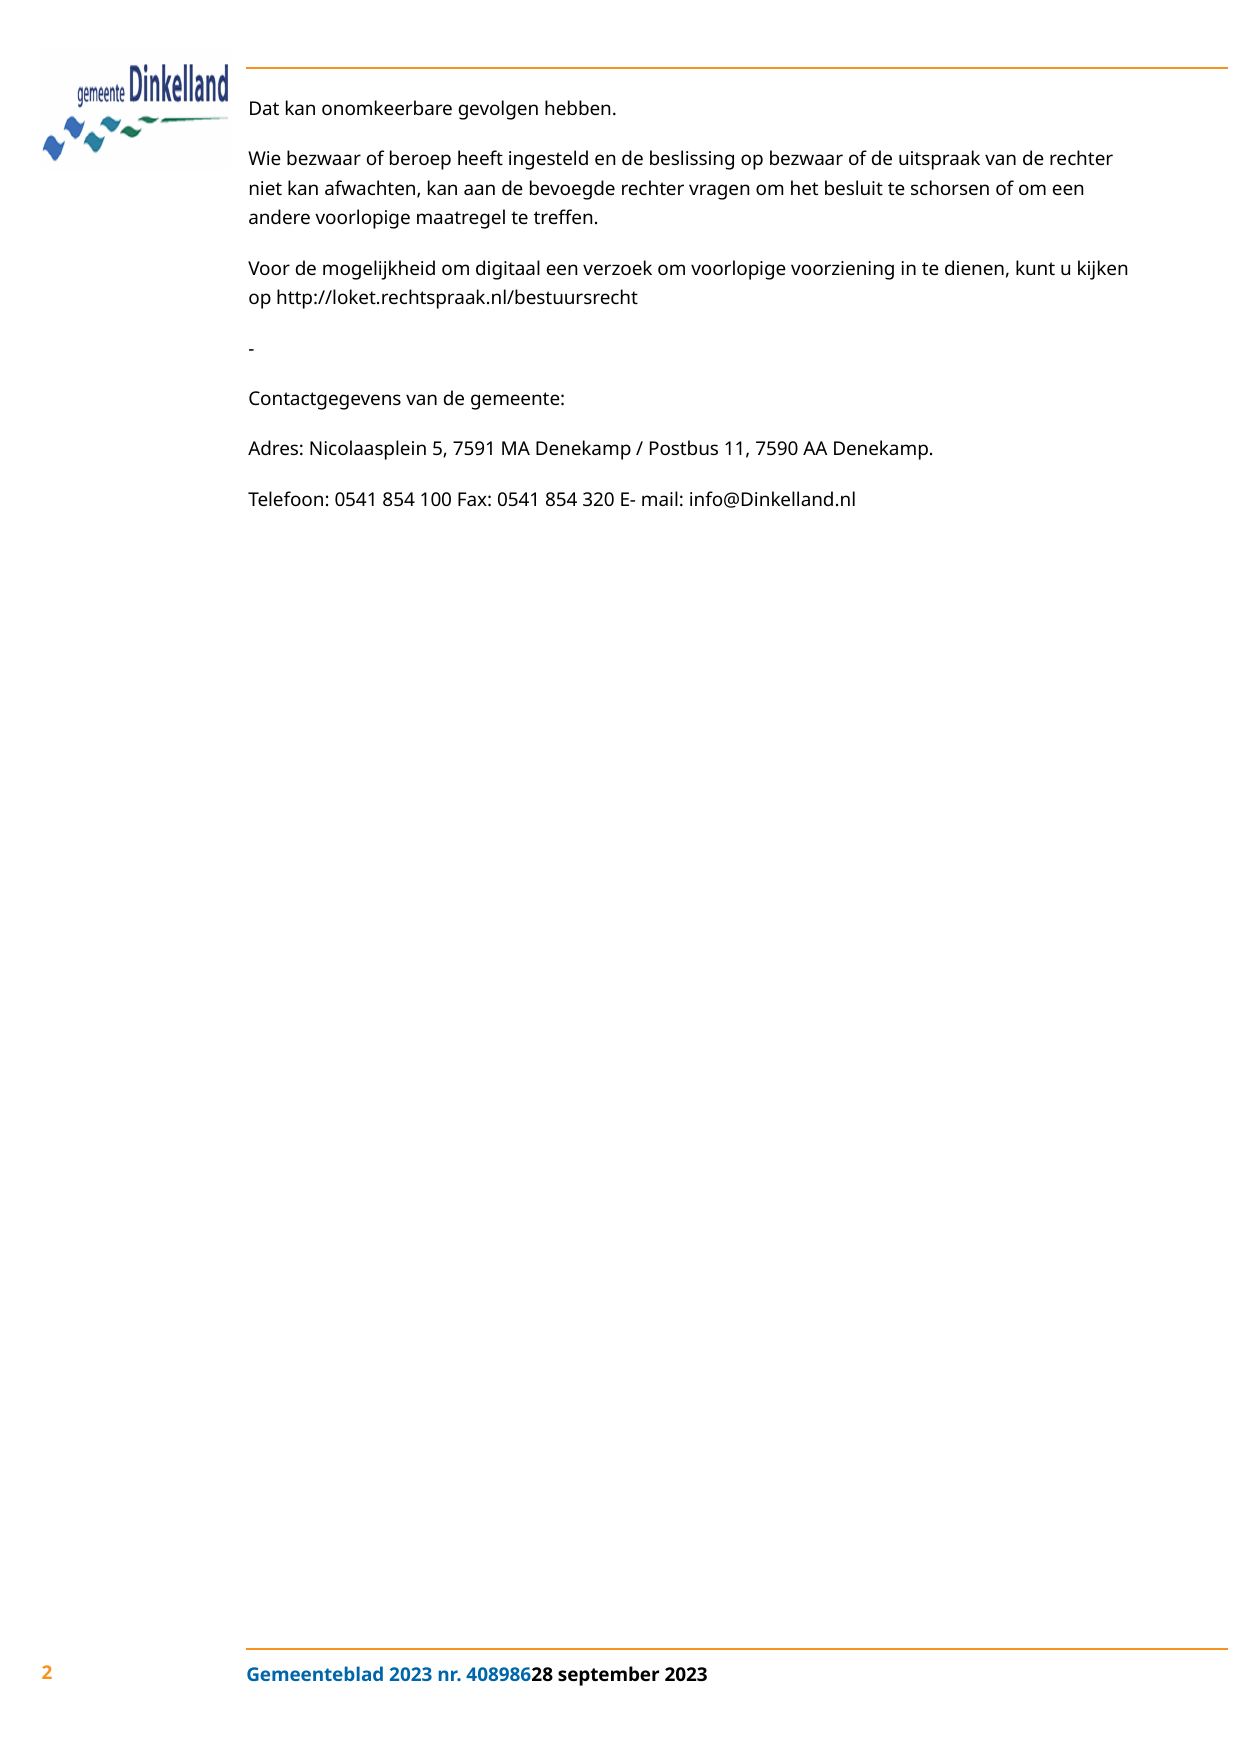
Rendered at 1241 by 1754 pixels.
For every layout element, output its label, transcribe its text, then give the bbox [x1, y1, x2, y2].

picture [41, 47, 231, 172]
text Wie bezwaar of beroep heeft ingesteld en de beslissing op bezwaar of de uitspraak van de rechter niet kan afwachten, kan aan de bevoegde rechter vragen om het besluit te schorsen of om een andere voorlopige maatregel te treffen. [248, 145, 1152, 230]
text - [248, 335, 1152, 361]
text Dat kan onomkeerbare gevolgen hebben. [248, 95, 1152, 121]
text Telefoon: 0541 854 100 Fax: 0541 854 320 E- mail: info@Dinkelland.nl [248, 486, 1152, 512]
text Adres: Nicolaasplein 5, 7591 MA Denekamp / Postbus 11, 7590 AA Denekamp. [248, 436, 1152, 461]
text Contactgegevens van de gemeente: [248, 385, 1152, 411]
text Voor de mogelijkheid om digitaal een verzoek om voorlopige voorziening in te dienen, kunt u kijken op http://loket.rechtspraak.nl/bestuursrecht [248, 255, 1152, 310]
